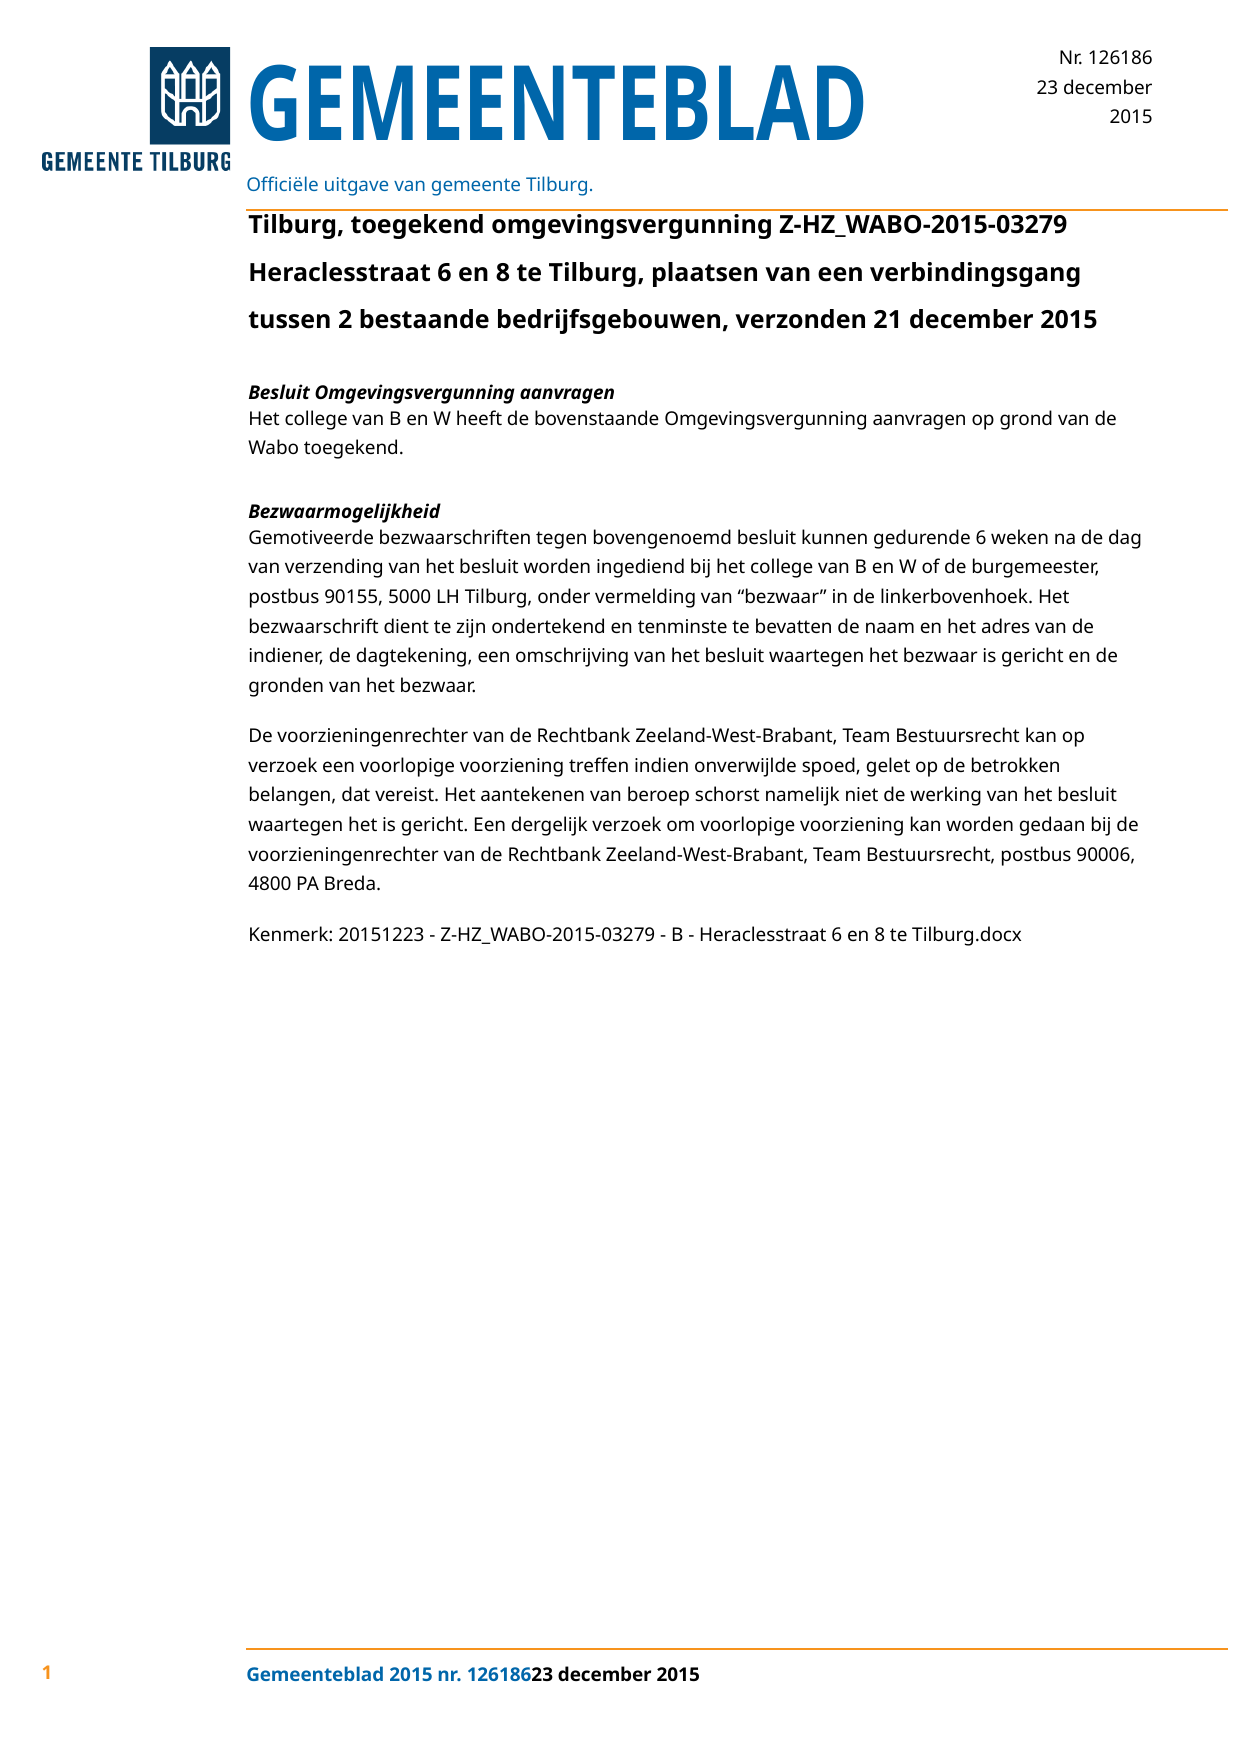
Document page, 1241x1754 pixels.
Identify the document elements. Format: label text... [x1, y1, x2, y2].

text Het college van B en W heeft de bovenstaande Omgevingsvergunning aanvragen op grond van de Wabo toegekend. [248, 405, 1152, 460]
text Gemotiveerde bezwaarschriften tegen bovengenoemd besluit kunnen gedurende 6 weken na de dag van verzending van het besluit worden ingediend bij het college van B en W of de burgemeester, postbus 90155, 5000 LH Tilburg, onder vermelding van “bezwaar” in de linkerbovenhoek. Het bezwaarschrift dient te zijn ondertekend en tenminste te bevatten de naam en het adres van de indiener, de dagtekening, een omschrijving van het besluit waartegen het bezwaar is gericht en de gronden van het bezwaar. [248, 524, 1152, 698]
picture [41, 47, 231, 172]
text Besluit Omgevingsvergunning aanvragen [248, 379, 1152, 405]
text Tilburg, toegekend omgevingsvergunning Z-HZ_WABO-2015-03279 Heraclesstraat 6 en 8 te Tilburg, plaatsen van een verbindingsgang tussen 2 bestaande bedrijfsgebouwen, verzonden 21 december 2015 [248, 211, 1152, 336]
text Bezwaarmogelijkheid [248, 498, 1152, 524]
text De voorzieningenrechter van de Rechtbank Zeeland-West-Brabant, Team Bestuursrecht kan op verzoek een voorlopige voorziening treffen indien onverwijlde spoed, gelet op de betrokken belangen, dat vereist. Het aantekenen van beroep schorst namelijk niet de werking van het besluit waartegen het is gericht. Een dergelijk verzoek om voorlopige voorziening kan worden gedaan bij de voorzieningenrechter van de Rechtbank Zeeland-West-Brabant, Team Bestuursrecht, postbus 90006, 4800 PA Breda. [248, 722, 1152, 896]
text Kenmerk: 20151223 - Z-HZ_WABO-2015-03279 - B - Heraclesstraat 6 en 8 te Tilburg.docx [248, 921, 1152, 946]
